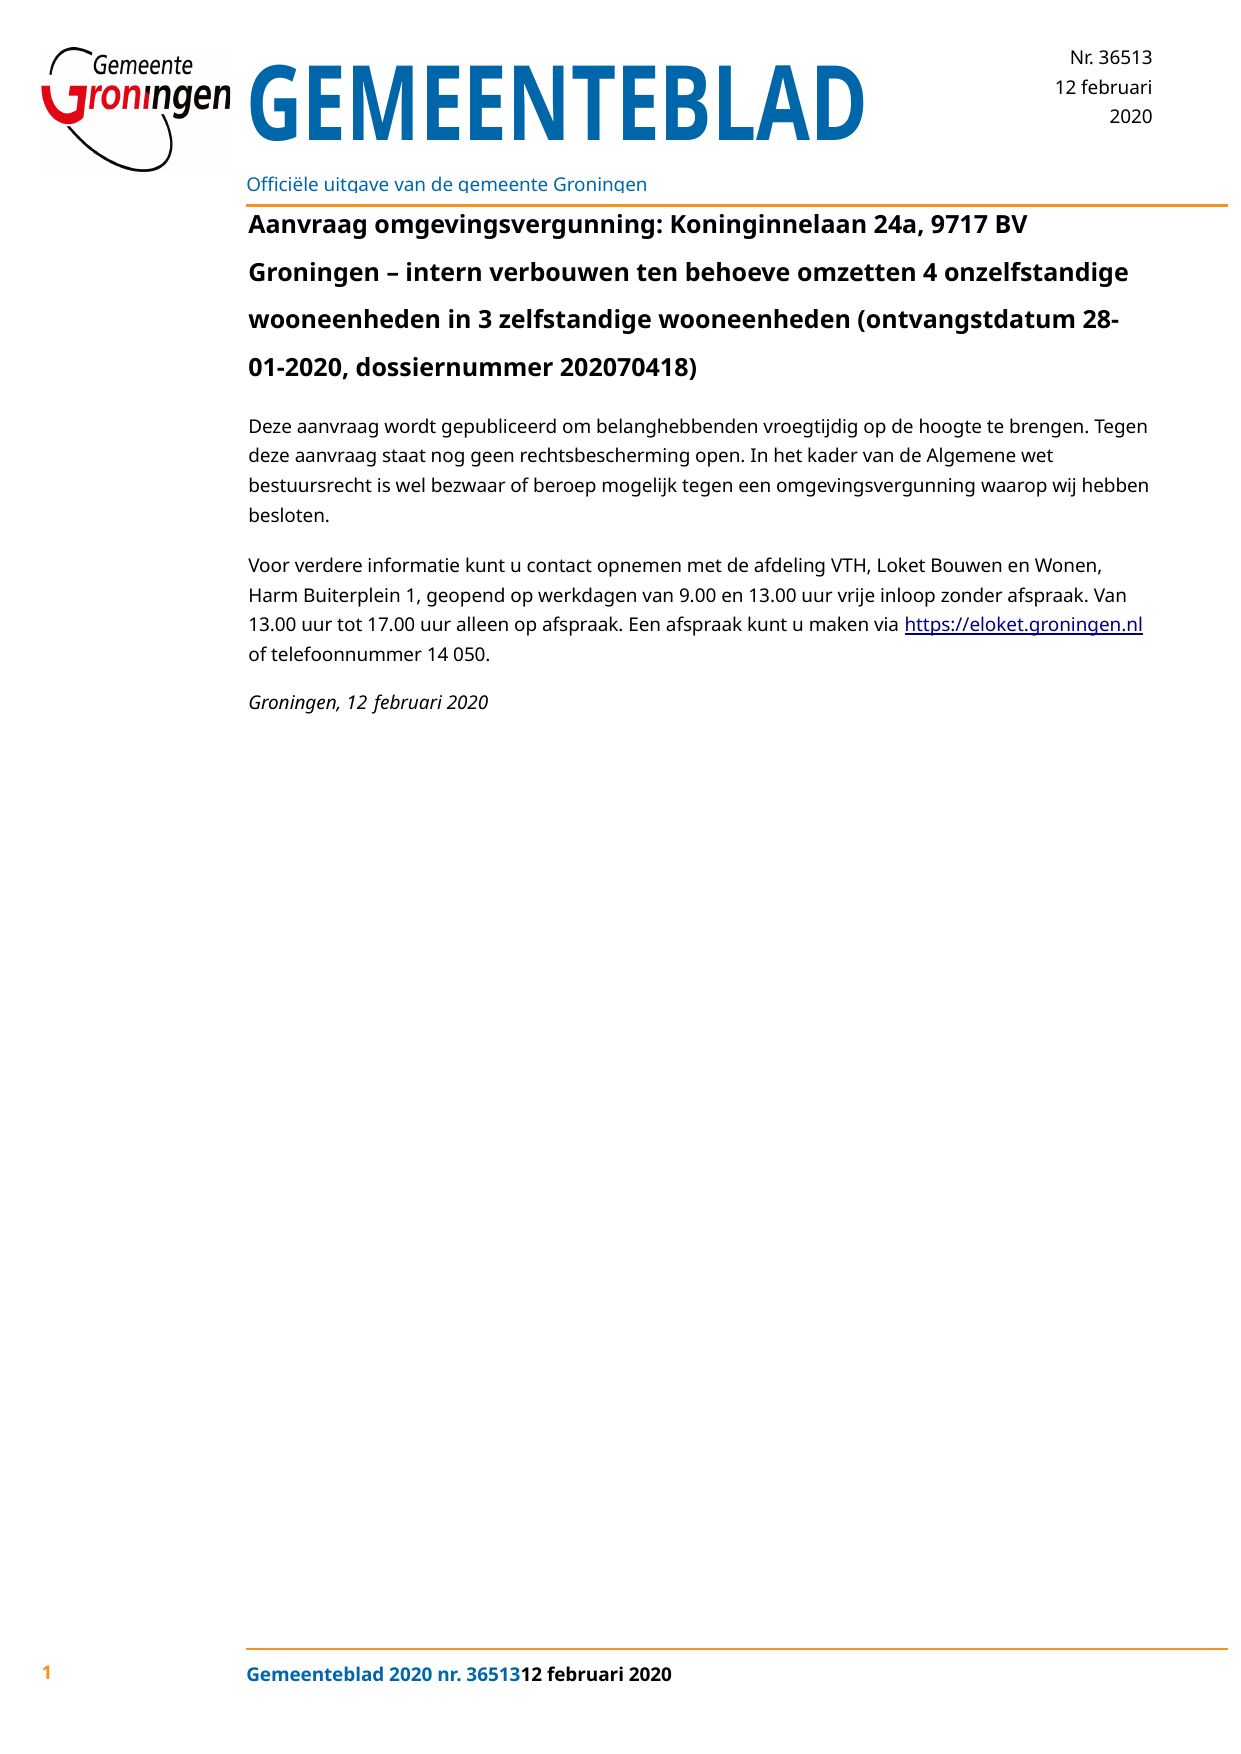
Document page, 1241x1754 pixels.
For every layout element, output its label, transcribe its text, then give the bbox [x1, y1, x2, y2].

text Groningen, 12 februari 2020 [248, 689, 1152, 714]
text Aanvraag omgevingsvergunning: Koninginnelaan 24a, 9717 BV Groningen – intern verbouwen ten behoeve omzetten 4 onzelfstandige wooneenheden in 3 zelfstandige wooneenheden (ontvangstdatum 28-01-2020, dossiernummer 202070418) [248, 207, 1152, 384]
text Deze aanvraag wordt gepubliceerd om belanghebbenden vroegtijdig op de hoogte te brengen. Tegen deze aanvraag staat nog geen rechtsbescherming open. In het kader van de Algemene wet bestuursrecht is wel bezwaar of beroep mogelijk tegen een omgevingsvergunning waarop wij hebben besloten. [248, 413, 1152, 528]
picture [41, 47, 231, 172]
text Voor verdere informatie kunt u contact opnemen met de afdeling VTH, Loket Bouwen en Wonen, Harm Buiterplein 1, geopend op werkdagen van 9.00 en 13.00 uur vrije inloop zonder afspraak. Van 13.00 uur tot 17.00 uur alleen op afspraak. Een afspraak kunt u maken via https://eloket.groningen.nl of telefoonnummer 14 050. [248, 552, 1152, 667]
